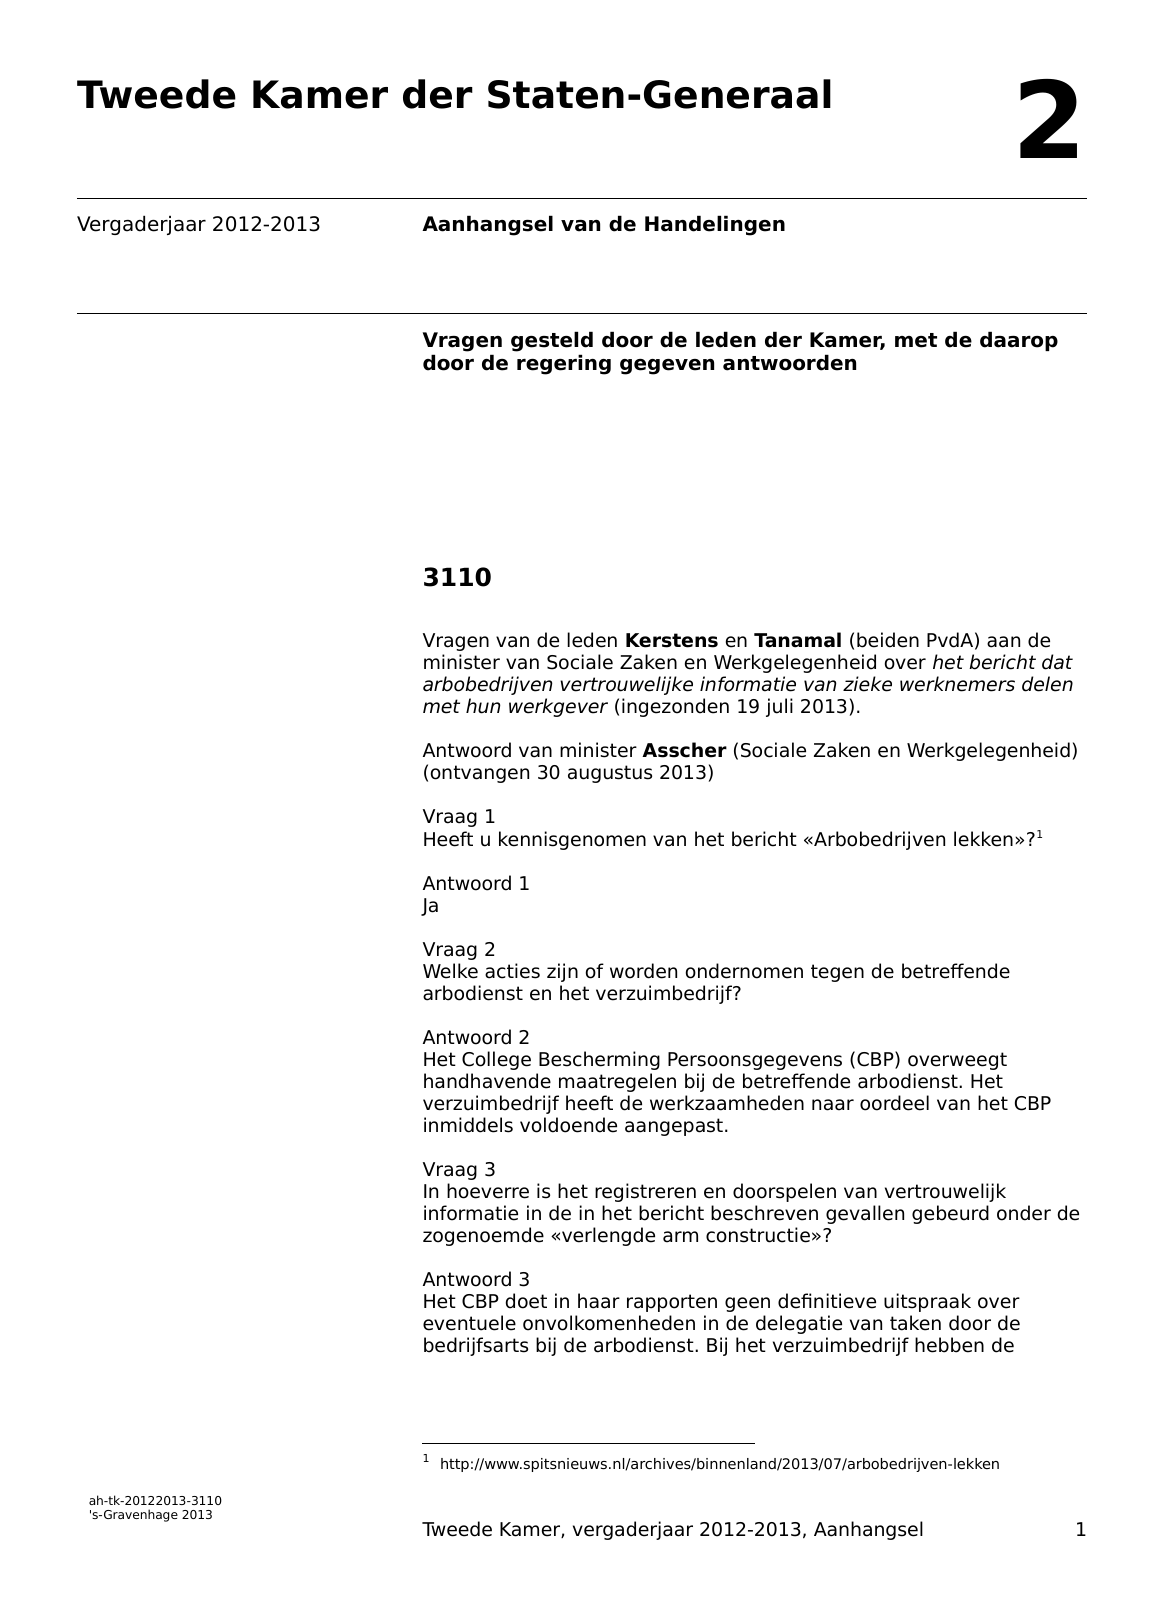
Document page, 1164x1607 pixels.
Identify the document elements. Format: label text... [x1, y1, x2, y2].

text Vraag 2 [422, 939, 1087, 961]
table_cell Vergaderjaar 2012-2013 [77, 199, 422, 313]
table_cell Vragen gesteld door de leden der Kamer, met de daarop door de regering gegeven antwoorden [422, 314, 1087, 375]
text 's-Gravenhage 2013 [88, 1508, 323, 1522]
table_cell [77, 314, 422, 375]
text Antwoord 1 [422, 873, 1087, 894]
text Antwoord 3 [422, 1269, 1087, 1291]
table_header Tweede Kamer der Staten-Generaal [77, 59, 886, 198]
text Het CBP doet in haar rapporten geen definitieve uitspraak over eventuele onvolkomenheden in de delegatie van taken door de bedrijfsarts bij de arbodienst. Bij het verzuimbedrijf hebben de [422, 1291, 1087, 1357]
text ah-tk-20122013-3110 [88, 1494, 323, 1508]
text Het College Bescherming Persoonsgegevens (CBP) overweegt handhavende maatregelen bij de betreffende arbodienst. Het verzuimbedrijf heeft de werkzaamheden naar oordeel van het CBP inmiddels voldoende aangepast. [422, 1049, 1087, 1137]
table_cell Aanhangsel van de Handelingen [422, 199, 1087, 313]
text In hoeverre is het registreren en doorspelen van vertrouwelijk informatie in de in het bericht beschreven gevallen gebeurd onder de zogenoemde «verlengde arm constructie»? [422, 1181, 1087, 1247]
text Vragen van de leden Kerstens en Tanamal (beiden PvdA) aan de minister van Sociale Zaken en Werkgelegenheid over het bericht dat arbobedrijven vertrouwelijke informatie van zieke werknemers delen met hun werkgever (ingezonden 19 juli 2013). [422, 630, 1087, 718]
text Welke acties zijn of worden ondernomen tegen de betreffende arbodienst en het verzuimbedrijf? [422, 961, 1087, 1005]
text Heeft u kennisgenomen van het bericht «Arbobedrijven lekken»? [422, 828, 1087, 850]
text Antwoord 2 [422, 1027, 1087, 1049]
text Antwoord van minister Asscher (Sociale Zaken en Werkgelegenheid) (ontvangen 30 augustus 2013) [422, 740, 1087, 784]
text 3110 [422, 563, 1087, 592]
text Ja [422, 894, 1087, 917]
text Vraag 1 [422, 806, 1087, 828]
text Vraag 3 [422, 1159, 1087, 1181]
table_header 2 [886, 59, 1087, 198]
text http://www.spitsnieuws.nl/archives/binnenland/2013/07/arbobedrijven-lekken [422, 1452, 1087, 1474]
